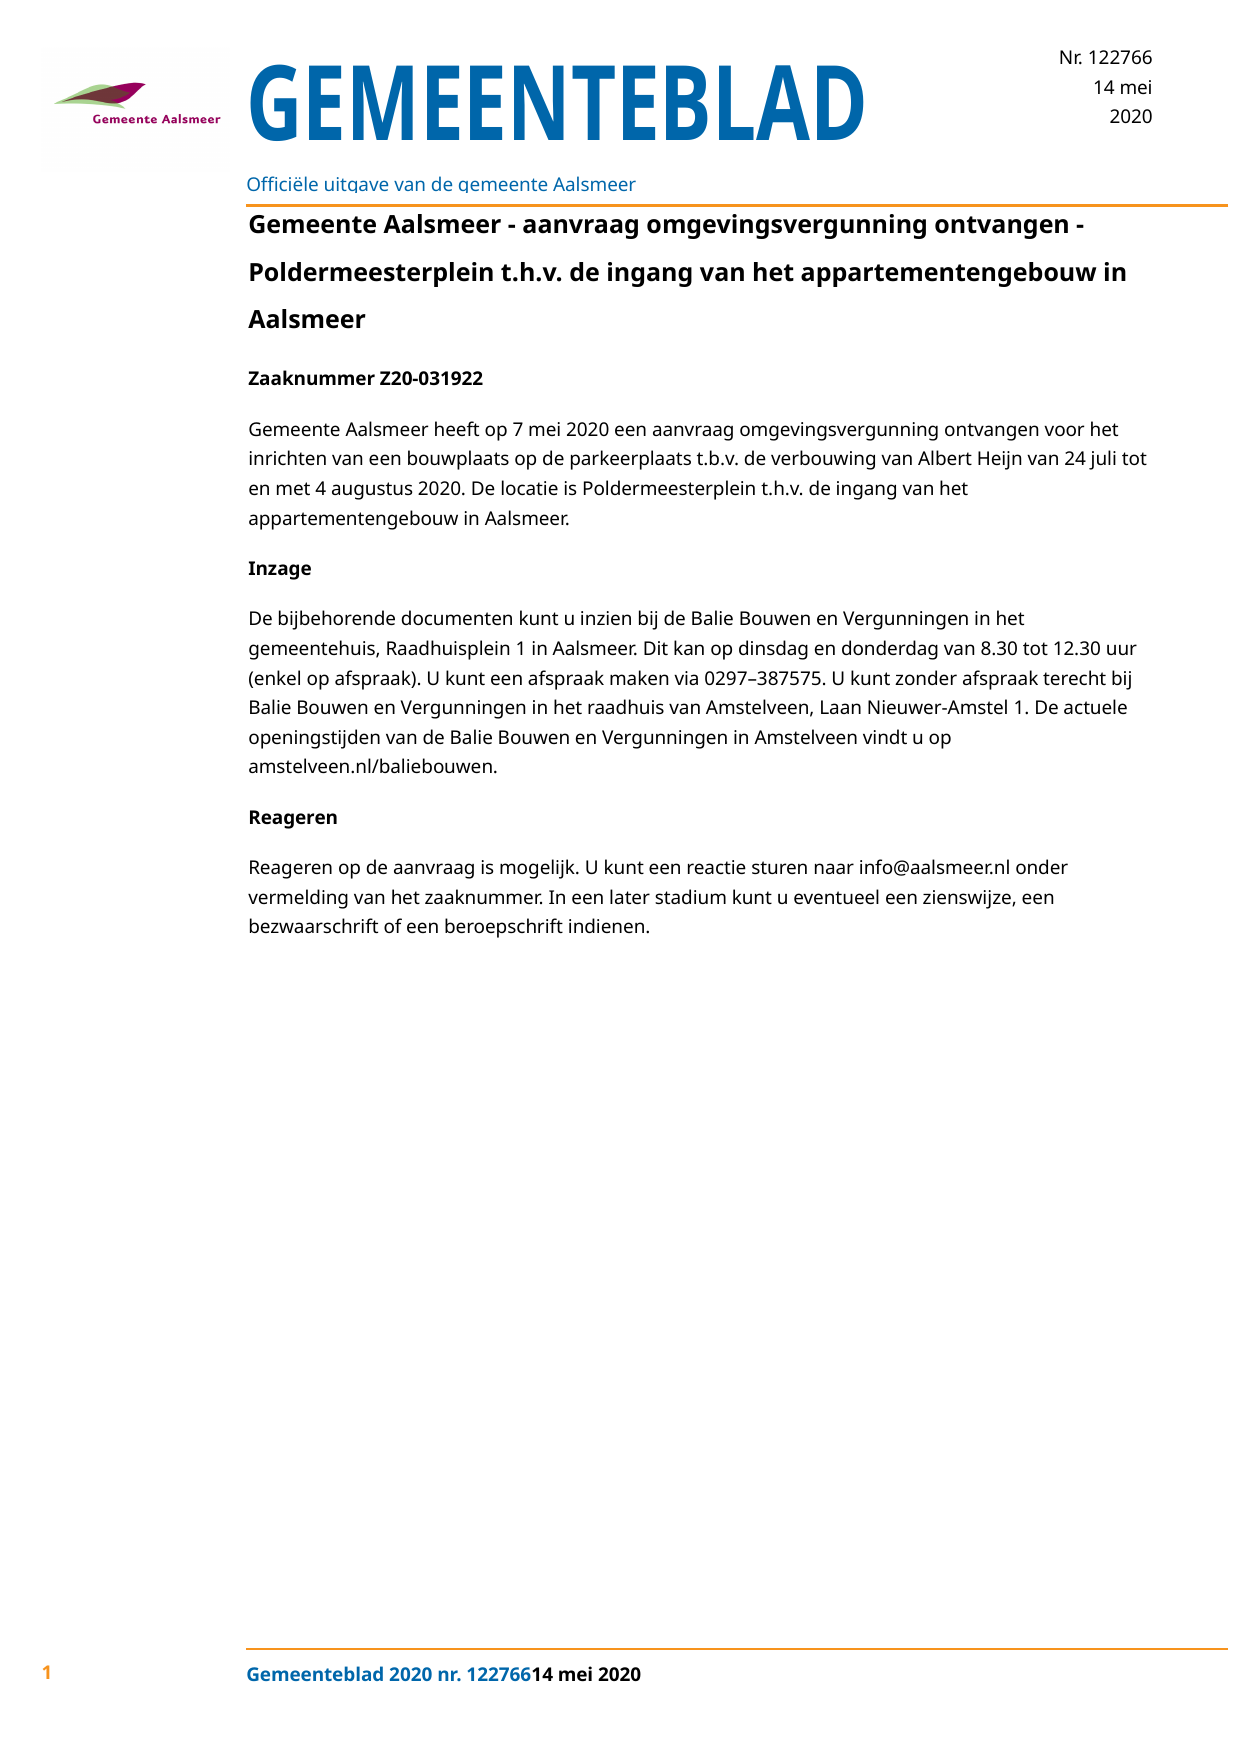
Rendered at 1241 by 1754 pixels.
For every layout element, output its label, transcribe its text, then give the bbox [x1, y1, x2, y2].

text Zaaknummer Z20-031922 [248, 366, 1152, 391]
picture [41, 47, 231, 172]
text Reageren op de aanvraag is mogelijk. U kunt een reactie sturen naar info@aalsmeer.nl onder vermelding van het zaaknummer. In een later stadium kunt u eventueel een zienswijze, een bezwaarschrift of een beroepschrift indienen. [248, 854, 1152, 939]
text Gemeente Aalsmeer - aanvraag omgevingsvergunning ontvangen - Poldermeesterplein t.h.v. de ingang van het appartementengebouw in Aalsmeer [248, 207, 1152, 336]
text Inzage [248, 555, 1152, 581]
text Reageren [248, 804, 1152, 829]
text Gemeente Aalsmeer heeft op 7 mei 2020 een aanvraag omgevingsvergunning ontvangen voor het inrichten van een bouwplaats op de parkeerplaats t.b.v. de verbouwing van Albert Heijn van 24 juli tot en met 4 augustus 2020. De locatie is Poldermeesterplein t.h.v. de ingang van het appartementengebouw in Aalsmeer. [248, 416, 1152, 530]
text De bijbehorende documenten kunt u inzien bij de Balie Bouwen en Vergunningen in het gemeentehuis, Raadhuisplein 1 in Aalsmeer. Dit kan op dinsdag en donderdag van 8.30 tot 12.30 uur (enkel op afspraak). U kunt een afspraak maken via 0297–387575. U kunt zonder afspraak terecht bij Balie Bouwen en Vergunningen in het raadhuis van Amstelveen, Laan Nieuwer-Amstel 1. De actuele openingstijden van de Balie Bouwen en Vergunningen in Amstelveen vindt u op amstelveen.nl/baliebouwen. [248, 606, 1152, 779]
